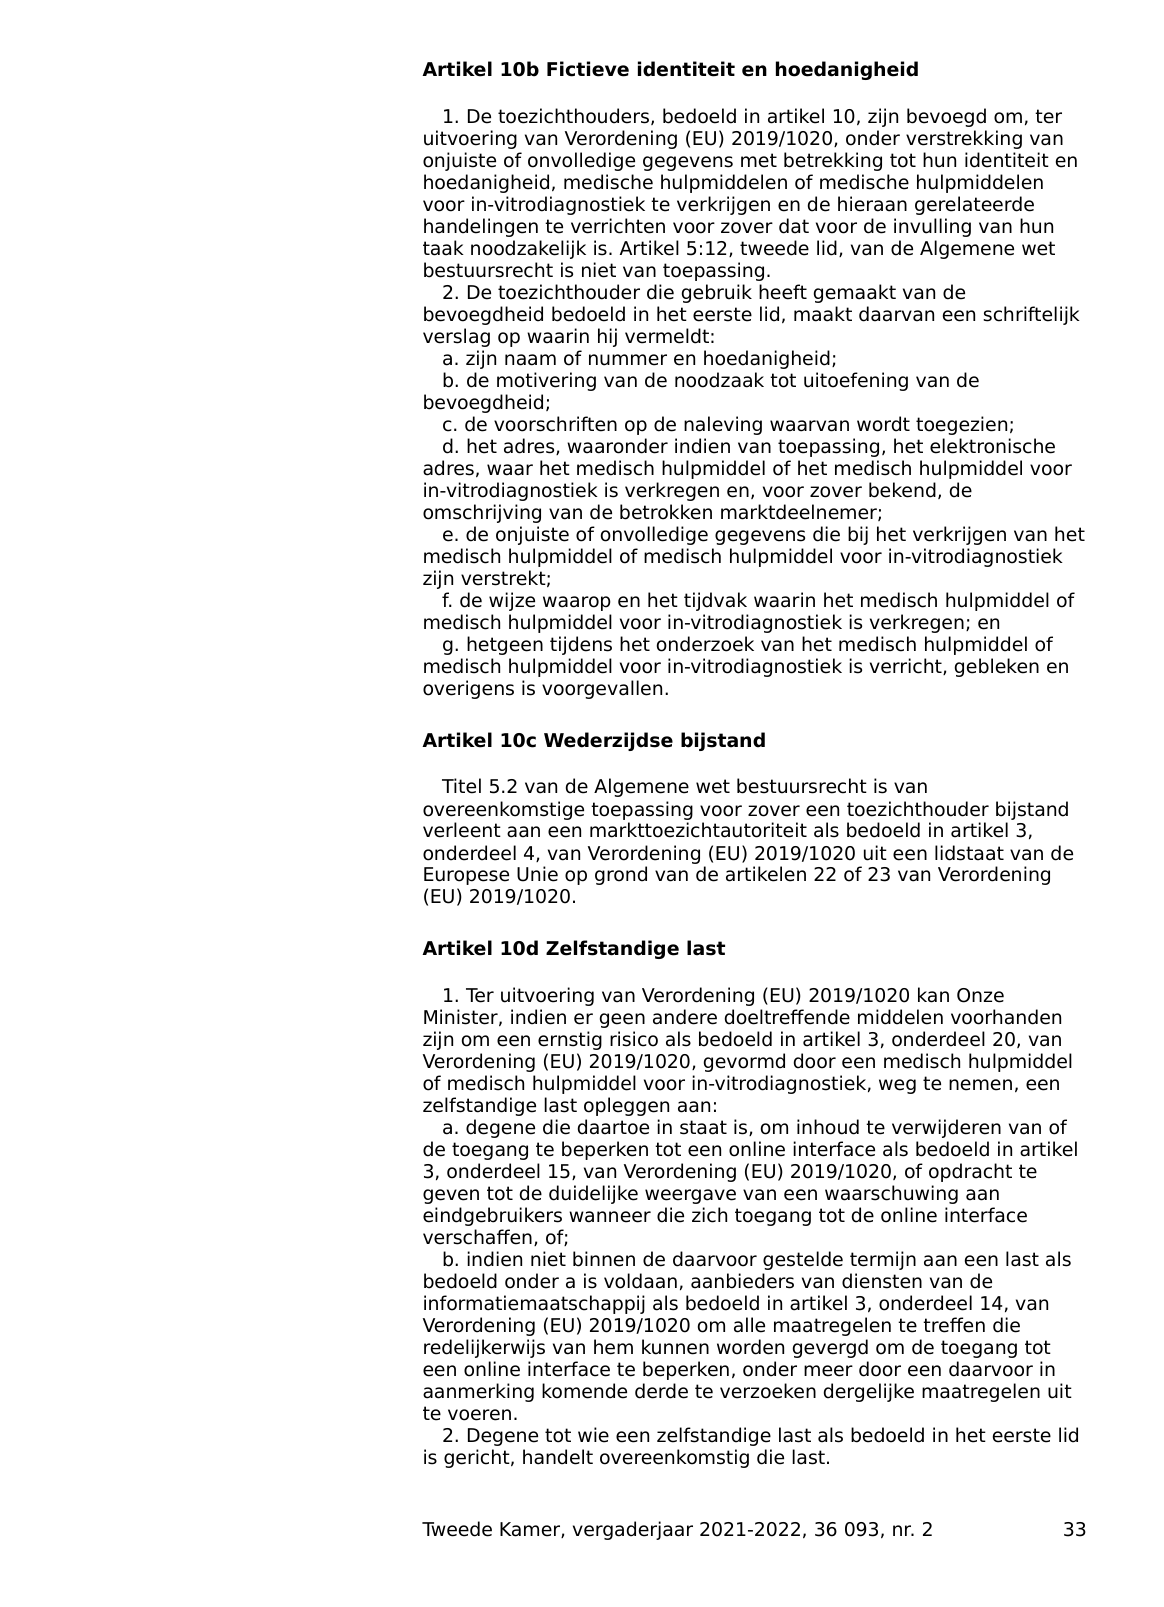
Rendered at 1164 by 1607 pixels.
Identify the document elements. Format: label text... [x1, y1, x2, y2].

text Titel 5.2 van de Algemene wet bestuursrecht is van overeenkomstige toepassing voor zover een toezichthouder bijstand verleent aan een markttoezichtautoriteit als bedoeld in artikel 3, onderdeel 4, van Verordening (EU) 2019/1020 uit een lidstaat van de Europese Unie op grond van de artikelen 22 of 23 van Verordening (EU) 2019/1020. [422, 776, 1087, 908]
subtitle Artikel 10c Wederzijdse bijstand [422, 729, 1087, 751]
text g. hetgeen tijdens het onderzoek van het medisch hulpmiddel of medisch hulpmiddel voor in-vitrodiagnostiek is verricht, gebleken en overigens is voorgevallen. [422, 633, 1087, 699]
text 2. De toezichthouder die gebruik heeft gemaakt van de bevoegdheid bedoeld in het eerste lid, maakt daarvan een schriftelijk verslag op waarin hij vermeldt: [422, 282, 1087, 348]
text a. degene die daartoe in staat is, om inhoud te verwijderen van of de toegang te beperken tot een online interface als bedoeld in artikel 3, onderdeel 15, van Verordening (EU) 2019/1020, of opdracht te geven tot de duidelijke weergave van een waarschuwing aan eindgebruikers wanneer die zich toegang tot de online interface verschaffen, of; [422, 1117, 1087, 1249]
text a. zijn naam of nummer en hoedanigheid; [422, 348, 1087, 370]
text d. het adres, waaronder indien van toepassing, het elektronische adres, waar het medisch hulpmiddel of het medisch hulpmiddel voor in-vitrodiagnostiek is verkregen en, voor zover bekend, de omschrijving van de betrokken marktdeelnemer; [422, 436, 1087, 524]
subtitle Artikel 10b Fictieve identiteit en hoedanigheid [422, 59, 1087, 81]
text 1. De toezichthouders, bedoeld in artikel 10, zijn bevoegd om, ter uitvoering van Verordening (EU) 2019/1020, onder verstrekking van onjuiste of onvolledige gegevens met betrekking tot hun identiteit en hoedanigheid, medische hulpmiddelen of medische hulpmiddelen voor in-vitrodiagnostiek te verkrijgen en de hieraan gerelateerde handelingen te verrichten voor zover dat voor de invulling van hun taak noodzakelijk is. Artikel 5:12, tweede lid, van de Algemene wet bestuursrecht is niet van toepassing. [422, 106, 1087, 282]
text c. de voorschriften op de naleving waarvan wordt toegezien; [422, 414, 1087, 436]
text e. de onjuiste of onvolledige gegevens die bij het verkrijgen van het medisch hulpmiddel of medisch hulpmiddel voor in-vitrodiagnostiek zijn verstrekt; [422, 524, 1087, 589]
text b. de motivering van de noodzaak tot uitoefening van de bevoegdheid; [422, 370, 1087, 414]
text b. indien niet binnen de daarvoor gestelde termijn aan een last als bedoeld onder a is voldaan, aanbieders van diensten van de informatiemaatschappij als bedoeld in artikel 3, onderdeel 14, van Verordening (EU) 2019/1020 om alle maatregelen te treffen die redelijkerwijs van hem kunnen worden gevergd om de toegang tot een online interface te beperken, onder meer door een daarvoor in aanmerking komende derde te verzoeken dergelijke maatregelen uit te voeren. [422, 1249, 1087, 1425]
subtitle Artikel 10d Zelfstandige last [422, 938, 1087, 960]
text 2. Degene tot wie een zelfstandige last als bedoeld in het eerste lid is gericht, handelt overeenkomstig die last. [422, 1425, 1087, 1469]
text f. de wijze waarop en het tijdvak waarin het medisch hulpmiddel of medisch hulpmiddel voor in-vitrodiagnostiek is verkregen; en [422, 589, 1087, 633]
text 1. Ter uitvoering van Verordening (EU) 2019/1020 kan Onze Minister, indien er geen andere doeltreffende middelen voorhanden zijn om een ernstig risico als bedoeld in artikel 3, onderdeel 20, van Verordening (EU) 2019/1020, gevormd door een medisch hulpmiddel of medisch hulpmiddel voor in-vitrodiagnostiek, weg te nemen, een zelfstandige last opleggen aan: [422, 985, 1087, 1117]
